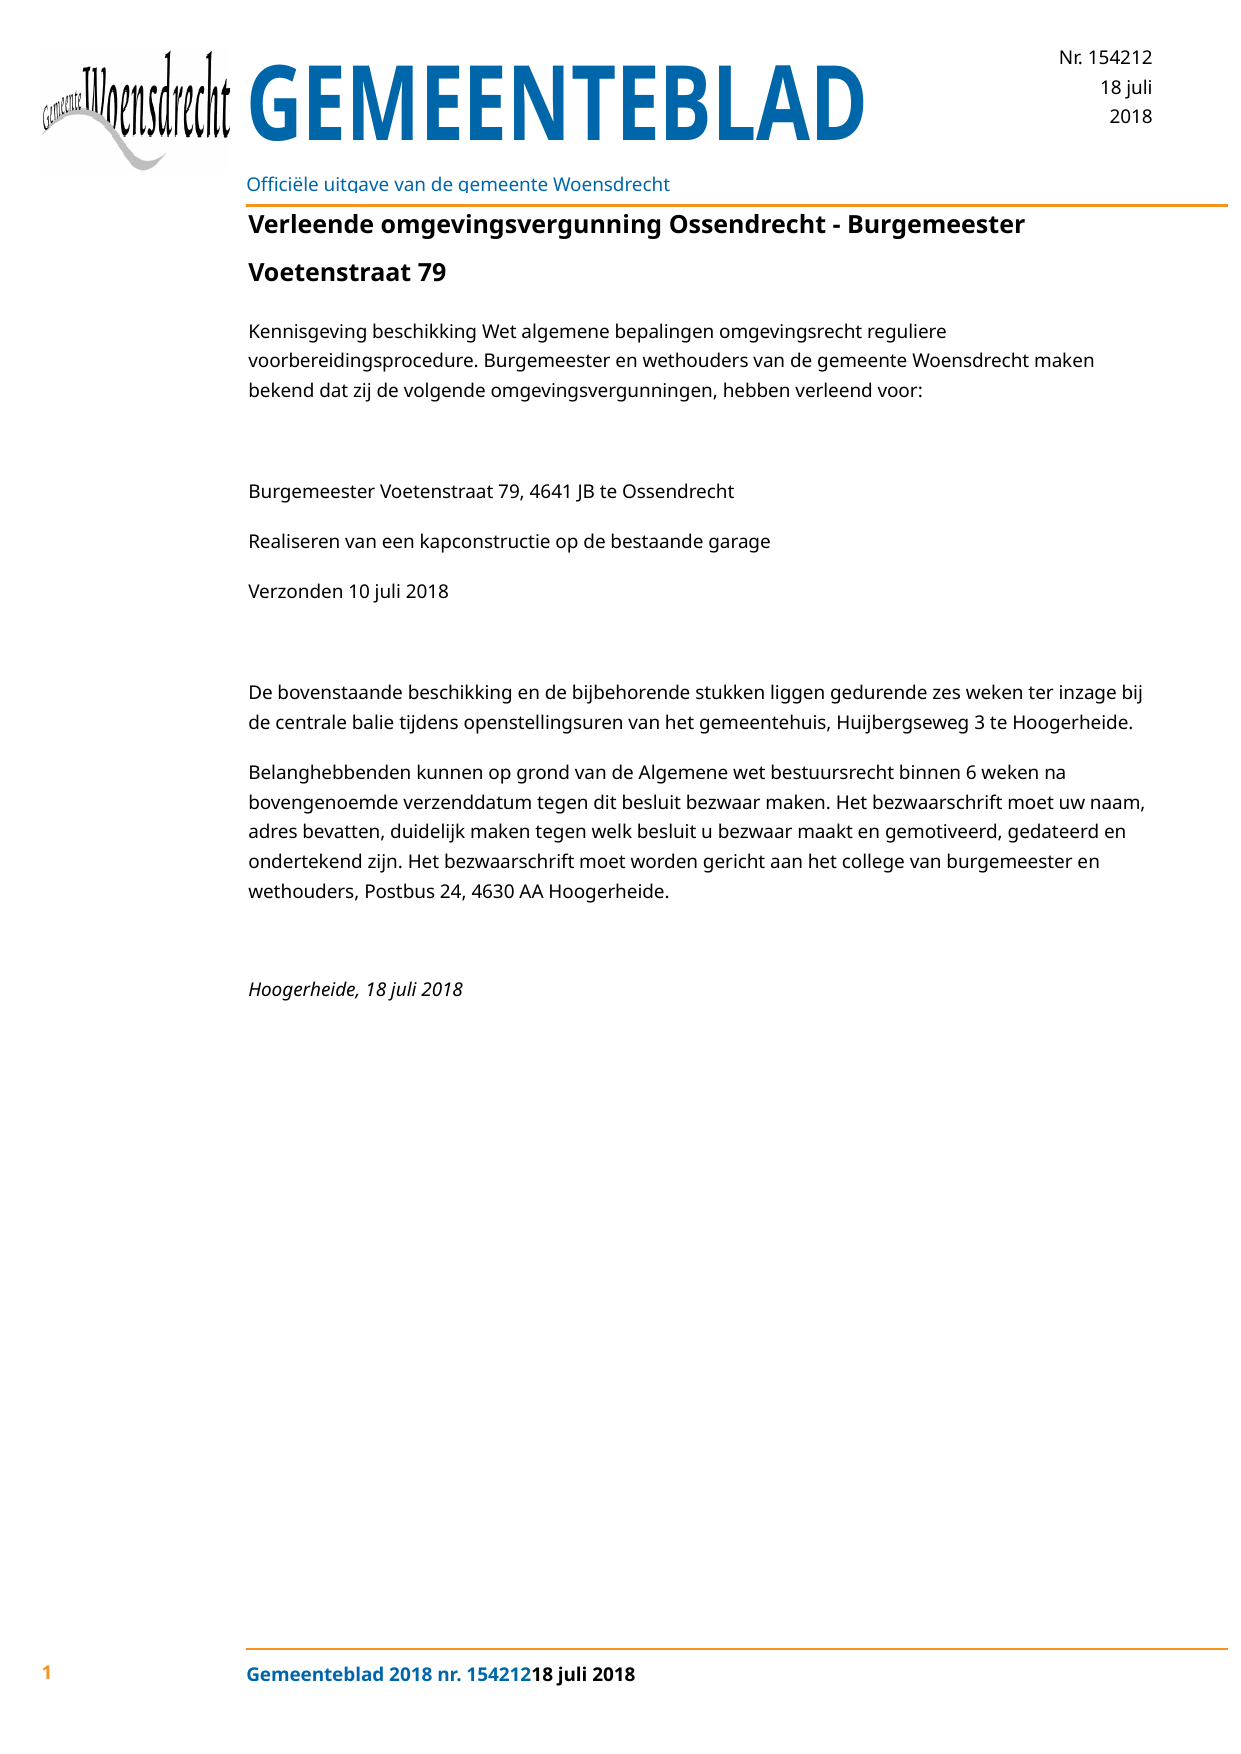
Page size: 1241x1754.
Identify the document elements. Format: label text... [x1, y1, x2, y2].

text Hoogerheide, 18 juli 2018 [248, 976, 1152, 1002]
text Realiseren van een kapconstructie op de bestaande garage [248, 528, 1152, 554]
picture [41, 47, 231, 172]
text Burgemeester Voetenstraat 79, 4641 JB te Ossendrecht [248, 478, 1152, 504]
text Belanghebbenden kunnen op grond van de Algemene wet bestuursrecht binnen 6 weken na bovengenoemde verzenddatum tegen dit besluit bezwaar maken. Het bezwaarschrift moet uw naam, adres bevatten, duidelijk maken tegen welk besluit u bezwaar maakt en gemotiveerd, gedateerd en ondertekend zijn. Het bezwaarschrift moet worden gericht aan het college van burgemeester en wethouders, Postbus 24, 4630 AA Hoogerheide. [248, 759, 1152, 904]
text Verzonden 10 juli 2018 [248, 579, 1152, 604]
text De bovenstaande beschikking en de bijbehorende stukken liggen gedurende zes weken ter inzage bij de centrale balie tijdens openstellingsuren van het gemeentehuis, Huijbergseweg 3 te Hoogerheide. [248, 679, 1152, 735]
text Verleende omgevingsvergunning Ossendrecht - Burgemeester Voetenstraat 79 [248, 207, 1152, 288]
text Kennisgeving beschikking Wet algemene bepalingen omgevingsrecht reguliere voorbereidingsprocedure. Burgemeester en wethouders van de gemeente Woensdrecht maken bekend dat zij de volgende omgevingsvergunningen, hebben verleend voor: [248, 318, 1152, 403]
